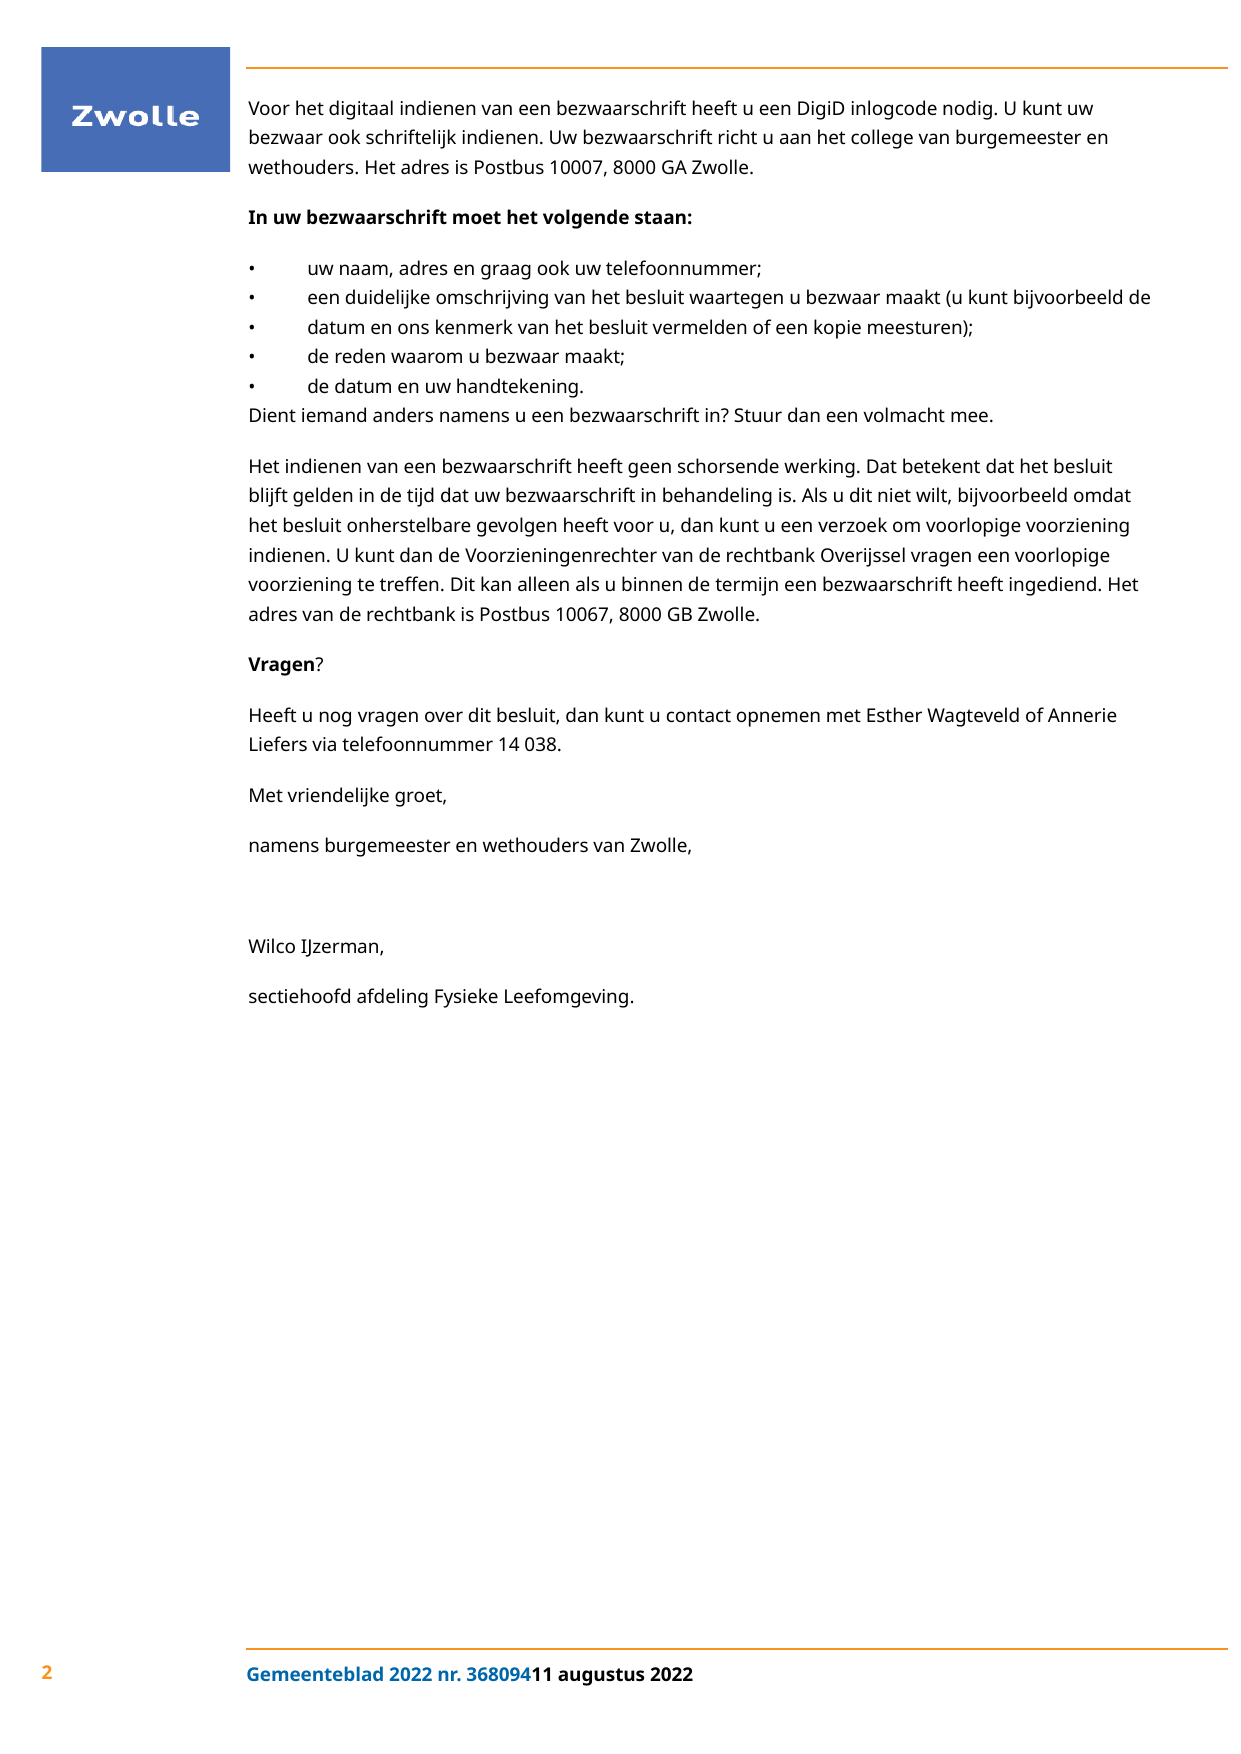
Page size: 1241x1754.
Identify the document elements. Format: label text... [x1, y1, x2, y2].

text Wilco IJzerman, [248, 933, 1152, 959]
text Heeft u nog vragen over dit besluit, dan kunt u contact opnemen met Esther Wagteveld of Annerie Liefers via telefoonnummer 14 038. [248, 702, 1152, 757]
list de datum en uw handtekening. [248, 373, 1152, 399]
text sectiehoofd afdeling Fysieke Leefomgeving. [248, 983, 1152, 1009]
text Vragen? [248, 651, 1152, 677]
picture [41, 47, 231, 172]
text Met vriendelijke groet, [248, 782, 1152, 808]
text Het indienen van een bezwaarschrift heeft geen schorsende werking. Dat betekent dat het besluit blijft gelden in de tijd dat uw bezwaarschrift in behandeling is. Als u dit niet wilt, bijvoorbeeld omdat het besluit onherstelbare gevolgen heeft voor u, dan kunt u een verzoek om voorlopige voorziening indienen. U kunt dan de Voorzieningenrechter van de rechtbank Overijssel vragen een voorlopige voorziening te treffen. Dit kan alleen als u binnen de termijn een bezwaarschrift heeft ingediend. Het adres van de rechtbank is Postbus 10067, 8000 GB Zwolle. [248, 453, 1152, 627]
list uw naam, adres en graag ook uw telefoonnummer; [248, 255, 1152, 281]
text Voor het digitaal indienen van een bezwaarschrift heeft u een DigiD inlogcode nodig. U kunt uw bezwaar ook schriftelijk indienen. Uw bezwaarschrift richt u aan het college van burgemeester en wethouders. Het adres is Postbus 10007, 8000 GA Zwolle. [248, 95, 1152, 180]
list datum en ons kenmerk van het besluit vermelden of een kopie meesturen); [248, 314, 1152, 340]
text In uw bezwaarschrift moet het volgende staan: [248, 204, 1152, 230]
text Dient iemand anders namens u een bezwaarschrift in? Stuur dan een volmacht mee. [248, 403, 1152, 428]
text namens burgemeester en wethouders van Zwolle, [248, 832, 1152, 858]
list een duidelijke omschrijving van het besluit waartegen u bezwaar maakt (u kunt bijvoorbeeld de [248, 284, 1152, 310]
list de reden waarom u bezwaar maakt; [248, 343, 1152, 369]
